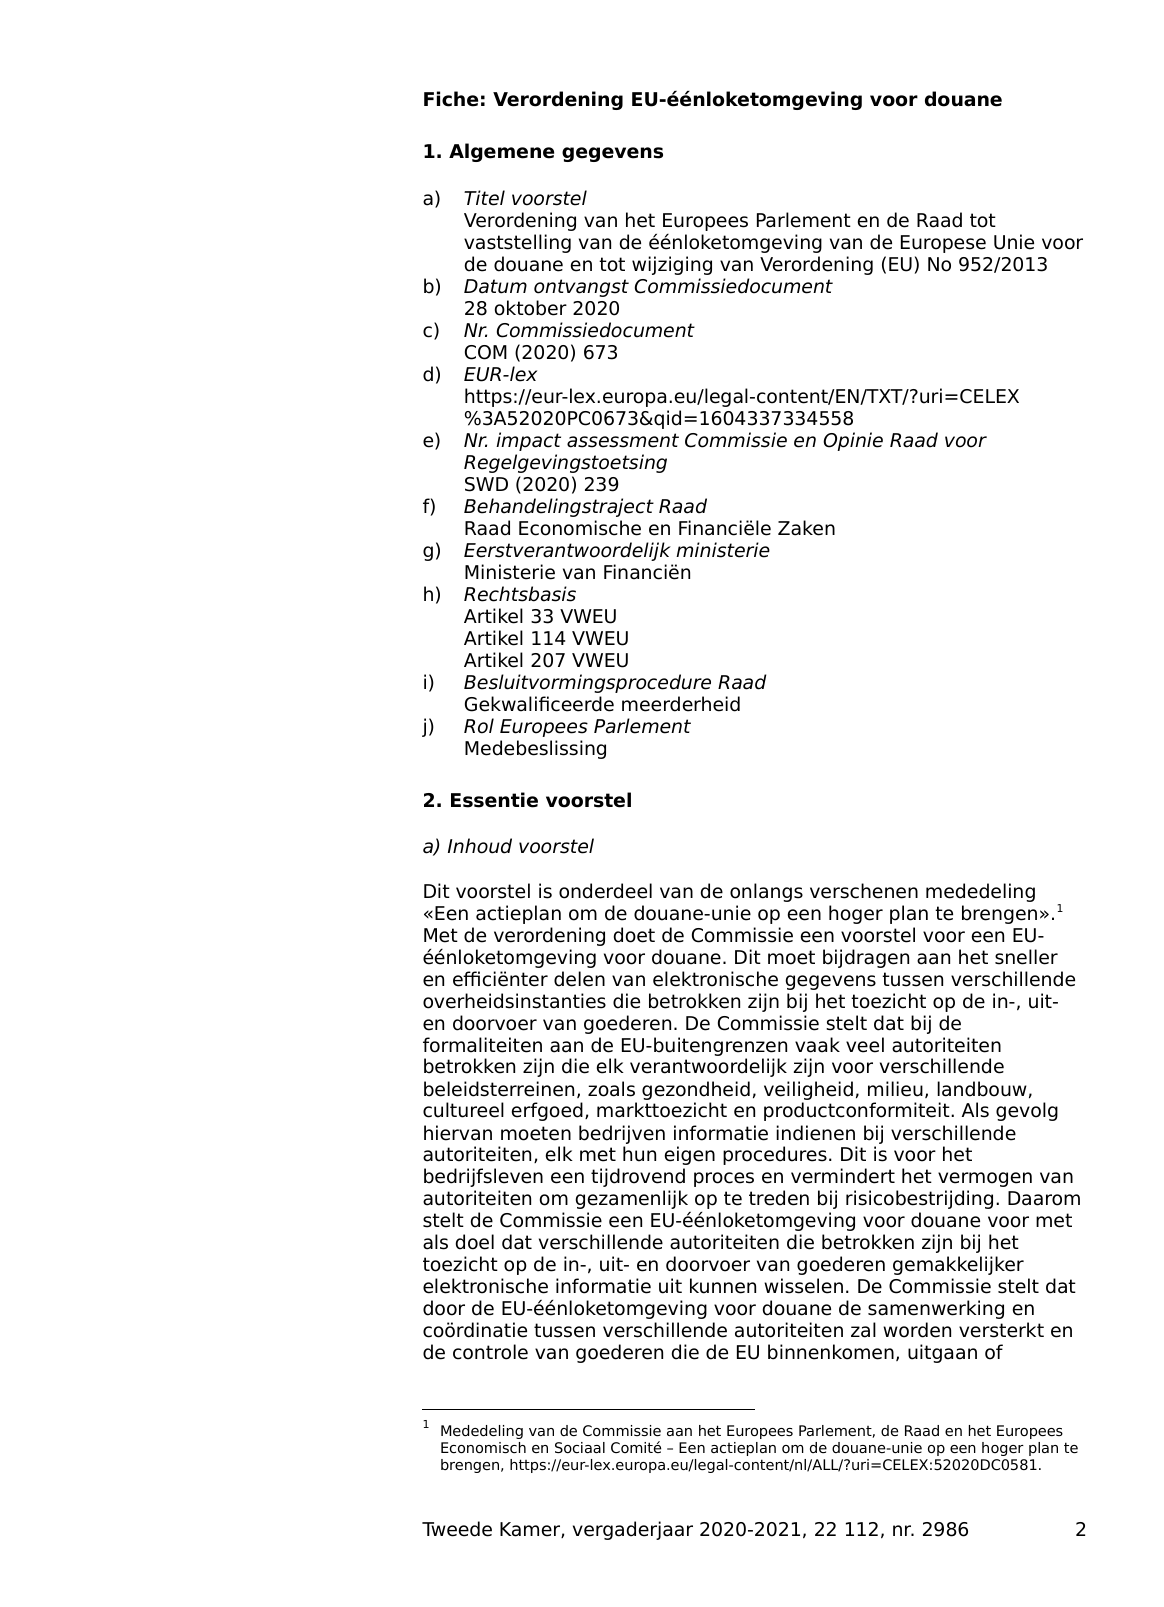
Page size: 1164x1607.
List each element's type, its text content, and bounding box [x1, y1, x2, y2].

text b) Datum ontvangst Commissiedocument [422, 276, 1087, 298]
text a) Titel voorstel [422, 188, 1087, 210]
text i) Besluitvormingsprocedure Raad [422, 672, 1087, 693]
text SWD (2020) 239 [464, 474, 1087, 496]
text Verordening van het Europees Parlement en de Raad tot vaststelling van de éénloketomgeving van de Europese Unie voor de douane en tot wijziging van Verordening (EU) No 952/2013 [464, 210, 1087, 276]
text Artikel 114 VWEU [464, 628, 1087, 649]
text j) Rol Europees Parlement [422, 716, 1087, 737]
text Artikel 33 VWEU [464, 606, 1087, 628]
subtitle 2. Essentie voorstel [422, 789, 1087, 811]
text Gekwalificeerde meerderheid [464, 693, 1087, 716]
subtitle a) Inhoud voorstel [422, 836, 1087, 858]
text c) Nr. Commissiedocument [422, 320, 1087, 342]
text Ministerie van Financiën [464, 562, 1087, 584]
text Mededeling van de Commissie aan het Europees Parlement, de Raad en het Europees Economisch en Sociaal Comité – Een actieplan om de douane-unie op een hoger plan te brengen, https://eur-lex.europa.eu/legal-content/nl/ALL/?uri=CELEX:52020DC0581. [422, 1418, 1087, 1474]
text Dit voorstel is onderdeel van de onlangs verschenen mededeling «Een actieplan om de douane-unie op een hoger plan te brengen». Met de verordening doet de Commissie een voorstel voor een EU-éénloketomgeving voor douane. Dit moet bijdragen aan het sneller en efficiënter delen van elektronische gegevens tussen verschillende overheidsinstanties die betrokken zijn bij het toezicht op de in-, uit- en doorvoer van goederen. De Commissie stelt dat bij de formaliteiten aan de EU-buitengrenzen vaak veel autoriteiten betrokken zijn die elk verantwoordelijk zijn voor verschillende beleidsterreinen, zoals gezondheid, veiligheid, milieu, landbouw, cultureel erfgoed, markttoezicht en productconformiteit. Als gevolg hiervan moeten bedrijven informatie indienen bij verschillende autoriteiten, elk met hun eigen procedures. Dit is voor het bedrijfsleven een tijdrovend proces en vermindert het vermogen van autoriteiten om gezamenlijk op te treden bij risicobestrijding. Daarom stelt de Commissie een EU-éénloketomgeving voor douane voor met als doel dat verschillende autoriteiten die betrokken zijn bij het toezicht op de in-, uit- en doorvoer van goederen gemakkelijker elektronische informatie uit kunnen wisselen. De Commissie stelt dat door de EU-éénloketomgeving voor douane de samenwerking en coördinatie tussen verschillende autoriteiten zal worden versterkt en de controle van goederen die de EU binnenkomen, uitgaan of [422, 881, 1087, 1364]
subtitle 1. Algemene gegevens [422, 141, 1087, 163]
text f) Behandelingstraject Raad [422, 496, 1087, 518]
text h) Rechtsbasis [422, 584, 1087, 606]
text Medebeslissing [464, 737, 1087, 759]
subtitle Fiche: Verordening EU-éénloketomgeving voor douane [422, 89, 1087, 111]
text COM (2020) 673 [464, 342, 1087, 364]
text g) Eerstverantwoordelijk ministerie [422, 540, 1087, 562]
text Artikel 207 VWEU [464, 649, 1087, 672]
text e) Nr. impact assessment Commissie en Opinie Raad voor Regelgevingstoetsing [422, 430, 1087, 474]
text d) EUR-lex [422, 364, 1087, 386]
text 28 oktober 2020 [464, 298, 1087, 320]
text https://eur-lex.europa.eu/legal-content/EN/TXT/?uri=CELEX%3A52020PC0673&qid=1604337334558 [464, 386, 1087, 430]
text Raad Economische en Financiële Zaken [464, 518, 1087, 540]
